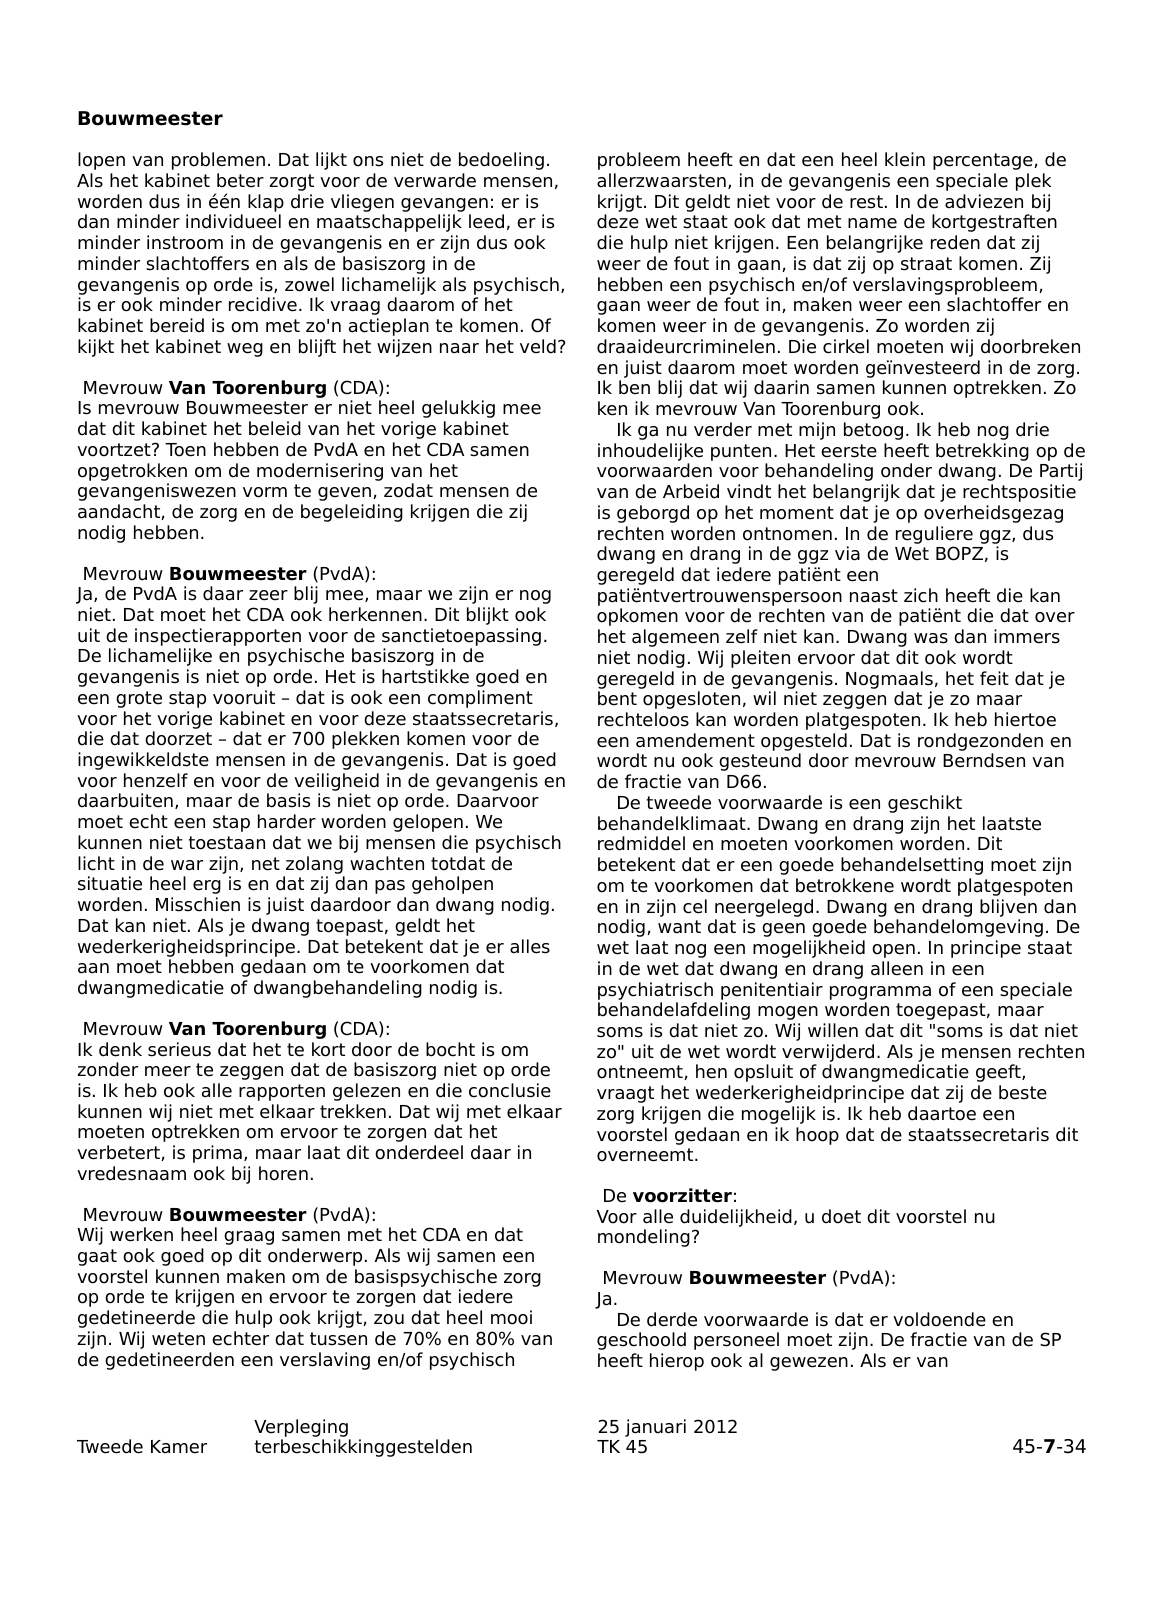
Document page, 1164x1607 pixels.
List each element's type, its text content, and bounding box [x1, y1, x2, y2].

text Wij werken heel graag samen met het CDA en dat gaat ook goed op dit onderwerp. Als wij samen een voorstel kunnen maken om de basispsychische zorg op orde te krijgen en ervoor te zorgen dat iedere gedetineerde die hulp ook krijgt, zou dat heel mooi zijn. Wij weten echter dat tussen de 70% en 80% van de gedetineerden een verslaving en/of psychisch [77, 1225, 567, 1370]
text Is mevrouw Bouwmeester er niet heel gelukkig mee dat dit kabinet het beleid van het vorige kabinet voortzet? Toen hebben de PvdA en het CDA samen opgetrokken om de modernisering van het gevangeniswezen vorm te geven, zodat mensen de aandacht, de zorg en de begeleiding krijgen die zij nodig hebben. [77, 398, 567, 543]
text De tweede voorwaarde is een geschikt behandelklimaat. Dwang en drang zijn het laatste redmiddel en moeten voorkomen worden. Dit betekent dat er een goede behandelsetting moet zijn om te voorkomen dat betrokkene wordt platgespoten en in zijn cel neergelegd. Dwang en drang blijven dan nodig, want dat is geen goede behandelomgeving. De wet laat nog een mogelijkheid open. In principe staat in de wet dat dwang en drang alleen in een psychiatrisch penitentiair programma of een speciale behandelafdeling mogen worden toegepast, maar soms is dat niet zo. Wij willen dat dit "soms is dat niet zo" uit de wet wordt verwijderd. Als je mensen rechten ontneemt, hen opsluit of dwangmedicatie geeft, vraagt het wederkerigheidprincipe dat zij de beste zorg krijgen die mogelijk is. Ik heb daartoe een voorstel gedaan en ik hoop dat de staatssecretaris dit overneemt. [596, 793, 1087, 1166]
text Mevrouw Van Toorenburg (CDA): [77, 377, 567, 398]
text Voor alle duidelijkheid, u doet dit voorstel nu mondeling? [596, 1207, 1087, 1248]
text Ik denk serieus dat het te kort door de bocht is om zonder meer te zeggen dat de basiszorg niet op orde is. Ik heb ook alle rapporten gelezen en die conclusie kunnen wij niet met elkaar trekken. Dat wij met elkaar moeten optrekken om ervoor te zorgen dat het verbetert, is prima, maar laat dit onderdeel daar in vredesnaam ook bij horen. [77, 1039, 567, 1184]
text Ja, de PvdA is daar zeer blij mee, maar we zijn er nog niet. Dat moet het CDA ook herkennen. Dit blijkt ook uit de inspectierapporten voor de sanctietoepassing. De lichamelijke en psychische basiszorg in de gevangenis is niet op orde. Het is hartstikke goed en een grote stap vooruit – dat is ook een compliment voor het vorige kabinet en voor deze staatssecretaris, die dat doorzet – dat er 700 plekken komen voor de ingewikkeldste mensen in de gevangenis. Dat is goed voor henzelf en voor de veiligheid in de gevangenis en daarbuiten, maar de basis is niet op orde. Daarvoor moet echt een stap harder worden gelopen. We kunnen niet toestaan dat we bij mensen die psychisch licht in de war zijn, net zolang wachten totdat de situatie heel erg is en dat zij dan pas geholpen worden. Misschien is juist daardoor dan dwang nodig. Dat kan niet. Als je dwang toepast, geldt het wederkerigheidsprincipe. Dat betekent dat je er alles aan moet hebben gedaan om te voorkomen dat dwangmedicatie of dwangbehandeling nodig is. [77, 584, 567, 999]
text Mevrouw Van Toorenburg (CDA): [77, 1019, 567, 1039]
text probleem heeft en dat een heel klein percentage, de allerzwaarsten, in de gevangenis een speciale plek krijgt. Dit geldt niet voor de rest. In de adviezen bij deze wet staat ook dat met name de kortgestraften die hulp niet krijgen. Een belangrijke reden dat zij weer de fout in gaan, is dat zij op straat komen. Zij hebben een psychisch en/of verslavingsprobleem, gaan weer de fout in, maken weer een slachtoffer en komen weer in de gevangenis. Zo worden zij draaideurcriminelen. Die cirkel moeten wij doorbreken en juist daarom moet worden geïnvesteerd in de zorg. Ik ben blij dat wij daarin samen kunnen optrekken. Zo ken ik mevrouw Van Toorenburg ook. [596, 150, 1087, 420]
text Ja. [596, 1289, 1087, 1309]
text De derde voorwaarde is dat er voldoende en geschoold personeel moet zijn. De fractie van de SP heeft hierop ook al gewezen. Als er van [596, 1309, 1087, 1372]
text Mevrouw Bouwmeester (PvdA): [596, 1268, 1087, 1289]
text Ik ga nu verder met mijn betoog. Ik heb nog drie inhoudelijke punten. Het eerste heeft betrekking op de voorwaarden voor behandeling onder dwang. De Partij van de Arbeid vindt het belangrijk dat je rechtspositie is geborgd op het moment dat je op overheidsgezag rechten worden ontnomen. In de reguliere ggz, dus dwang en drang in de ggz via de Wet BOPZ, is geregeld dat iedere patiënt een patiëntvertrouwenspersoon naast zich heeft die kan opkomen voor de rechten van de patiënt die dat over het algemeen zelf niet kan. Dwang was dan immers niet nodig. Wij pleiten ervoor dat dit ook wordt geregeld in de gevangenis. Nogmaals, het feit dat je bent opgesloten, wil niet zeggen dat je zo maar rechteloos kan worden platgespoten. Ik heb hiertoe een amendement opgesteld. Dat is rondgezonden en wordt nu ook gesteund door mevrouw Berndsen van de fractie van D66. [596, 420, 1087, 793]
text lopen van problemen. Dat lijkt ons niet de bedoeling. Als het kabinet beter zorgt voor de verwarde mensen, worden dus in één klap drie vliegen gevangen: er is dan minder individueel en maatschappelijk leed, er is minder instroom in de gevangenis en er zijn dus ook minder slachtoffers en als de basiszorg in de gevangenis op orde is, zowel lichamelijk als psychisch, is er ook minder recidive. Ik vraag daarom of het kabinet bereid is om met zo'n actieplan te komen. Of kijkt het kabinet weg en blijft het wijzen naar het veld? [77, 150, 567, 357]
text Mevrouw Bouwmeester (PvdA): [77, 1204, 567, 1225]
text De voorzitter: [596, 1186, 1087, 1207]
text Mevrouw Bouwmeester (PvdA): [77, 563, 567, 584]
